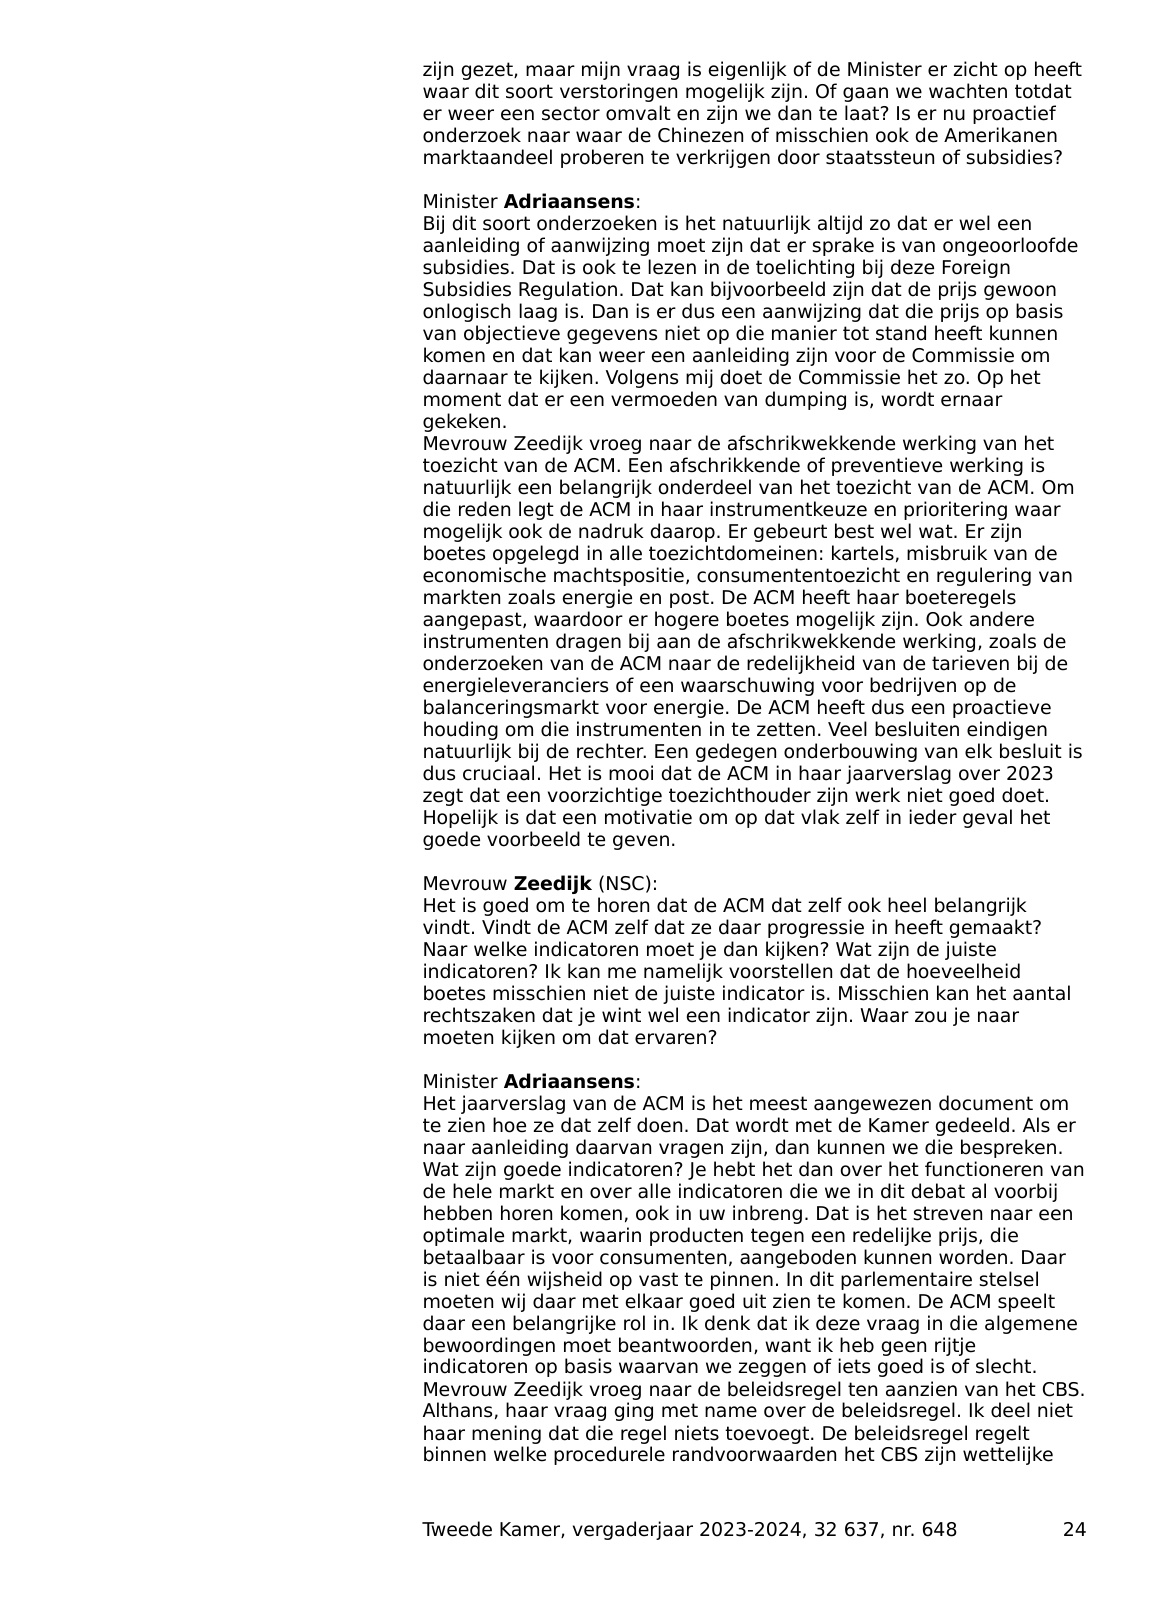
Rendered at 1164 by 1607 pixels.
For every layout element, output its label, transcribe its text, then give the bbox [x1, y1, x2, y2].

text Mevrouw Zeedijk vroeg naar de beleidsregel ten aanzien van het CBS. Althans, haar vraag ging met name over de beleidsregel. Ik deel niet haar mening dat die regel niets toevoegt. De beleidsregel regelt binnen welke procedurele randvoorwaarden het CBS zijn wettelijke [422, 1378, 1087, 1466]
text Het jaarverslag van de ACM is het meest aangewezen document om te zien hoe ze dat zelf doen. Dat wordt met de Kamer gedeeld. Als er naar aanleiding daarvan vragen zijn, dan kunnen we die bespreken. Wat zijn goede indicatoren? Je hebt het dan over het functioneren van de hele markt en over alle indicatoren die we in dit debat al voorbij hebben horen komen, ook in uw inbreng. Dat is het streven naar een optimale markt, waarin producten tegen een redelijke prijs, die betaalbaar is voor consumenten, aangeboden kunnen worden. Daar is niet één wijsheid op vast te pinnen. In dit parlementaire stelsel moeten wij daar met elkaar goed uit zien te komen. De ACM speelt daar een belangrijke rol in. Ik denk dat ik deze vraag in die algemene bewoordingen moet beantwoorden, want ik heb geen rijtje indicatoren op basis waarvan we zeggen of iets goed is of slecht. [422, 1093, 1087, 1378]
text Mevrouw Zeedijk vroeg naar de afschrikwekkende werking van het toezicht van de ACM. Een afschrikkende of preventieve werking is natuurlijk een belangrijk onderdeel van het toezicht van de ACM. Om die reden legt de ACM in haar instrumentkeuze en prioritering waar mogelijk ook de nadruk daarop. Er gebeurt best wel wat. Er zijn boetes opgelegd in alle toezichtdomeinen: kartels, misbruik van de economische machtspositie, consumententoezicht en regulering van markten zoals energie en post. De ACM heeft haar boeteregels aangepast, waardoor er hogere boetes mogelijk zijn. Ook andere instrumenten dragen bij aan de afschrikwekkende werking, zoals de onderzoeken van de ACM naar de redelijkheid van de tarieven bij de energieleveranciers of een waarschuwing voor bedrijven op de balanceringsmarkt voor energie. De ACM heeft dus een proactieve houding om die instrumenten in te zetten. Veel besluiten eindigen natuurlijk bij de rechter. Een gedegen onderbouwing van elk besluit is dus cruciaal. Het is mooi dat de ACM in haar jaarverslag over 2023 zegt dat een voorzichtige toezichthouder zijn werk niet goed doet. Hopelijk is dat een motivatie om op dat vlak zelf in ieder geval het goede voorbeeld te geven. [422, 433, 1087, 851]
text Bij dit soort onderzoeken is het natuurlijk altijd zo dat er wel een aanleiding of aanwijzing moet zijn dat er sprake is van ongeoorloofde subsidies. Dat is ook te lezen in de toelichting bij deze Foreign Subsidies Regulation. Dat kan bijvoorbeeld zijn dat de prijs gewoon onlogisch laag is. Dan is er dus een aanwijzing dat die prijs op basis van objectieve gegevens niet op die manier tot stand heeft kunnen komen en dat kan weer een aanleiding zijn voor de Commissie om daarnaar te kijken. Volgens mij doet de Commissie het zo. Op het moment dat er een vermoeden van dumping is, wordt ernaar gekeken. [422, 213, 1087, 433]
text Mevrouw Zeedijk (NSC): [422, 873, 1087, 895]
text Het is goed om te horen dat de ACM dat zelf ook heel belangrijk vindt. Vindt de ACM zelf dat ze daar progressie in heeft gemaakt? Naar welke indicatoren moet je dan kijken? Wat zijn de juiste indicatoren? Ik kan me namelijk voorstellen dat de hoeveelheid boetes misschien niet de juiste indicator is. Misschien kan het aantal rechtszaken dat je wint wel een indicator zijn. Waar zou je naar moeten kijken om dat ervaren? [422, 895, 1087, 1048]
text Minister Adriaansens: [422, 191, 1087, 213]
text Minister Adriaansens: [422, 1071, 1087, 1093]
text zijn gezet, maar mijn vraag is eigenlijk of de Minister er zicht op heeft waar dit soort verstoringen mogelijk zijn. Of gaan we wachten totdat er weer een sector omvalt en zijn we dan te laat? Is er nu proactief onderzoek naar waar de Chinezen of misschien ook de Amerikanen marktaandeel proberen te verkrijgen door staatssteun of subsidies? [422, 59, 1087, 169]
